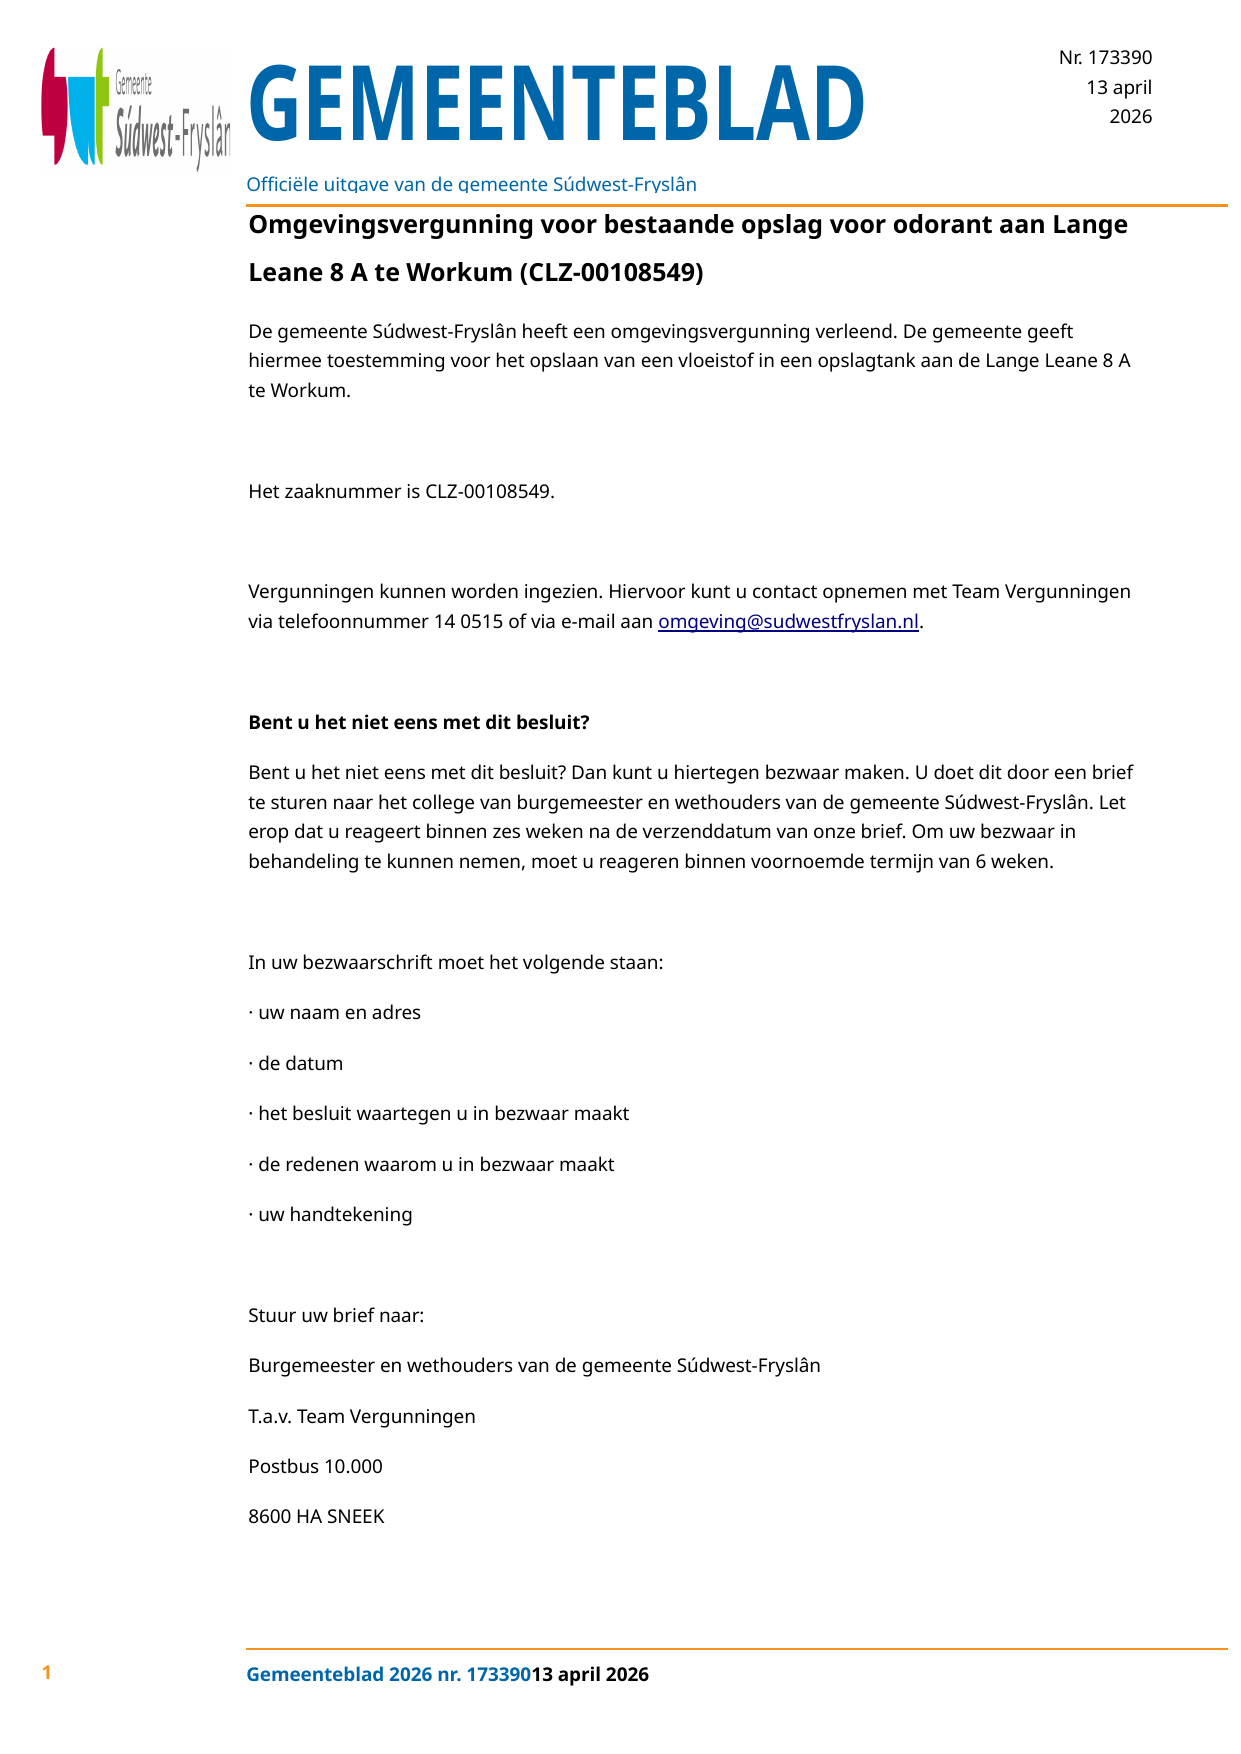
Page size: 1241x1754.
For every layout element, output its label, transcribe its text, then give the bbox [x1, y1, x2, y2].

text · het besluit waartegen u in bezwaar maakt [248, 1100, 1152, 1126]
text · uw naam en adres [248, 999, 1152, 1025]
text Bent u het niet eens met dit besluit? [248, 709, 1152, 735]
text 8600 HA SNEEK [248, 1504, 1152, 1529]
text Bent u het niet eens met dit besluit? Dan kunt u hiertegen bezwaar maken. U doet dit door een brief te sturen naar het college van burgemeester en wethouders van de gemeente Súdwest-Fryslân. Let erop dat u reageert binnen zes weken na de verzenddatum van onze brief. Om uw bezwaar in behandeling te kunnen nemen, moet u reageren binnen voornoemde termijn van 6 weken. [248, 759, 1152, 874]
text T.a.v. Team Vergunningen [248, 1403, 1152, 1429]
text Burgemeester en wethouders van de gemeente Súdwest-Fryslân [248, 1352, 1152, 1378]
text · de datum [248, 1050, 1152, 1076]
text In uw bezwaarschrift moet het volgende staan: [248, 949, 1152, 975]
text Omgevingsvergunning voor bestaande opslag voor odorant aan Lange Leane 8 A te Workum (CLZ-00108549) [248, 207, 1152, 288]
text · de redenen waarom u in bezwaar maakt [248, 1151, 1152, 1177]
text Vergunningen kunnen worden ingezien. Hiervoor kunt u contact opnemen met Team Vergunningen via telefoonnummer 14 0515 of via e-mail aan omgeving@sudwestfryslan.nl. [248, 579, 1152, 634]
text Postbus 10.000 [248, 1453, 1152, 1479]
text Stuur uw brief naar: [248, 1302, 1152, 1328]
text De gemeente Súdwest-Fryslân heeft een omgevingsvergunning verleend. De gemeente geeft hiermee toestemming voor het opslaan van een vloeistof in een opslagtank aan de Lange Leane 8 A te Workum. [248, 318, 1152, 403]
text Het zaaknummer is CLZ-00108549. [248, 478, 1152, 504]
picture [41, 47, 231, 172]
text · uw handtekening [248, 1201, 1152, 1227]
